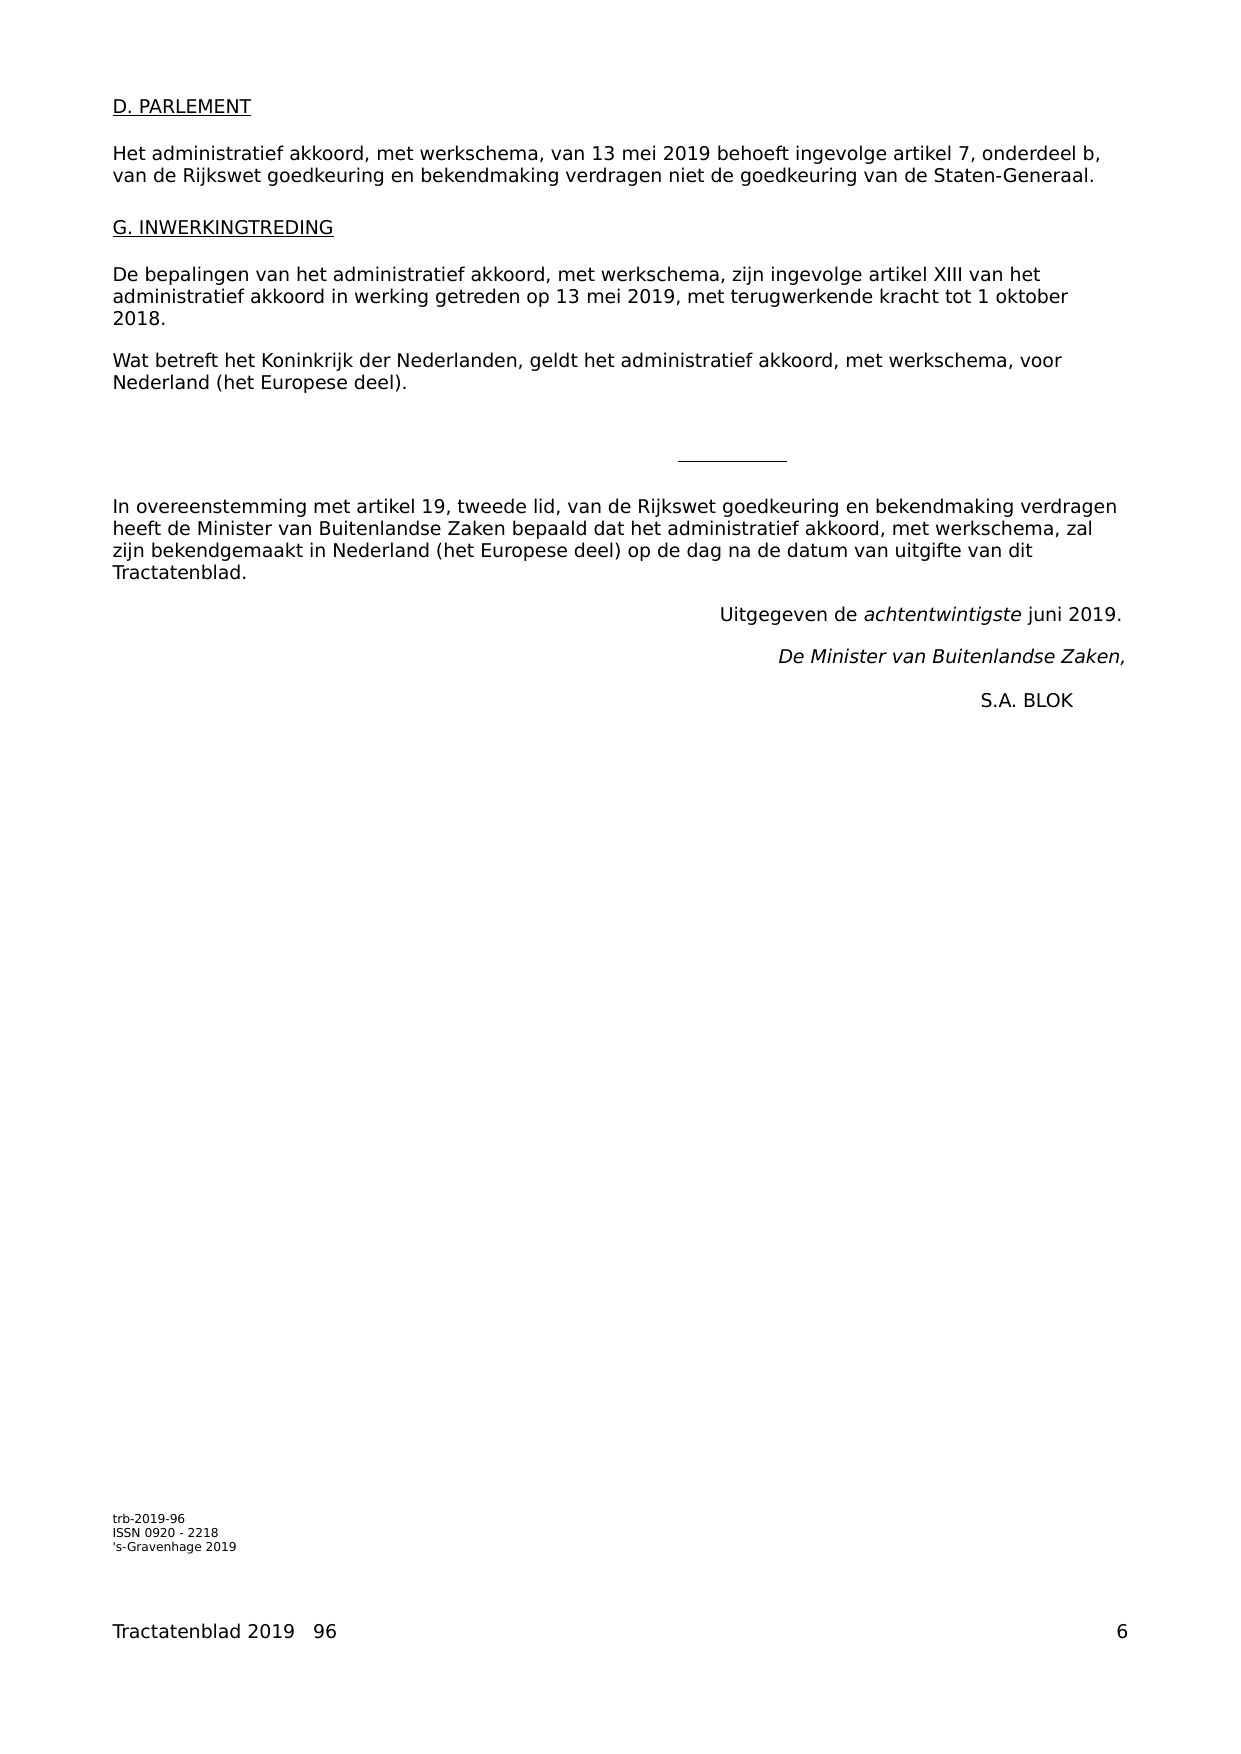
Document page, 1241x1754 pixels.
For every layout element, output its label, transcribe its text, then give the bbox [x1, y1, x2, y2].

subtitle D. PARLEMENT [112, 96, 1128, 118]
text Uitgegeven de achtentwintigste juni 2019. [112, 604, 1128, 626]
text trb-2019-96 [112, 1512, 346, 1526]
text Wat betreft het Koninkrijk der Nederlanden, geldt het administratief akkoord, met werkschema, voor Nederland (het Europese deel). [112, 350, 1128, 394]
text In overeenstemming met artikel 19, tweede lid, van de Rijkswet goedkeuring en bekendmaking verdragen heeft de Minister van Buitenlandse Zaken bepaald dat het administratief akkoord, met werkschema, zal zijn bekendgemaakt in Nederland (het Europese deel) op de dag na de datum van uitgifte van dit Tractatenblad. [112, 496, 1128, 584]
text 's-Gravenhage 2019 [112, 1540, 346, 1554]
text De bepalingen van het administratief akkoord, met werkschema, zijn ingevolge artikel XIII van het administratief akkoord in werking getreden op 13 mei 2019, met terugwerkende kracht tot 1 oktober 2018. [112, 264, 1128, 330]
subtitle G. INWERKINGTREDING [112, 217, 1128, 239]
text De Minister van Buitenlandse Zaken, S.A. BLOK [112, 646, 1128, 712]
text Het administratief akkoord, met werkschema, van 13 mei 2019 behoeft ingevolge artikel 7, onderdeel b, van de Rijkswet goedkeuring en bekendmaking verdragen niet de goedkeuring van de Staten-Generaal. [112, 143, 1128, 187]
text ISSN 0920 - 2218 [112, 1526, 346, 1540]
